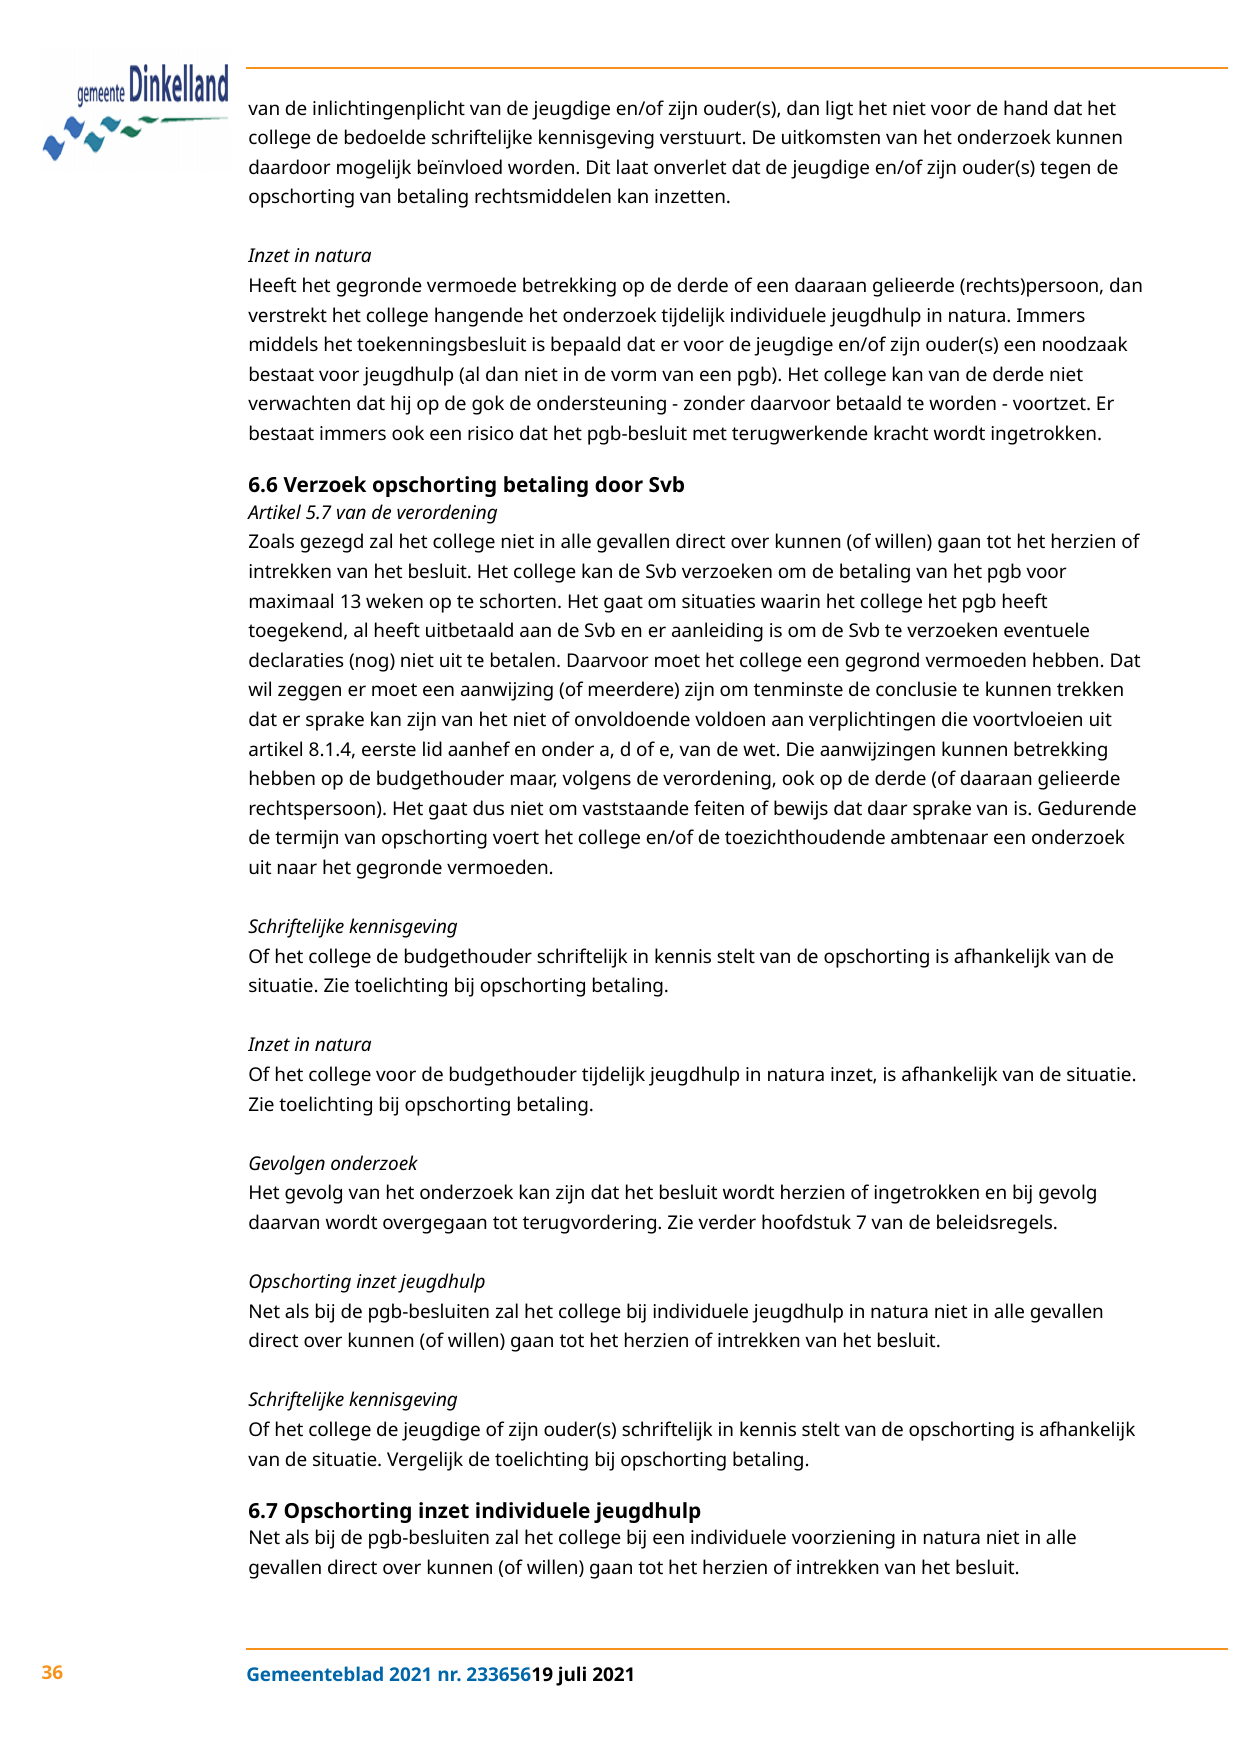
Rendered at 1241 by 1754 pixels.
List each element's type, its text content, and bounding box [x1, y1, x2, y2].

text Net als bij de pgb-besluiten zal het college bij een individuele voorziening in natura niet in alle gevallen direct over kunnen (of willen) gaan tot het herzien of intrekken van het besluit. [248, 1524, 1152, 1580]
text Inzet in natura [248, 243, 1152, 268]
text 6.7 Opschorting inzet individuele jeugdhulp [248, 1496, 1152, 1524]
text Gevolgen onderzoek [248, 1150, 1152, 1176]
picture [41, 47, 231, 172]
text Heeft het gegronde vermoede betrekking op de derde of een daaraan gelieerde (rechts)persoon, dan verstrekt het college hangende het onderzoek tijdelijk individuele jeugdhulp in natura. Immers middels het toekenningsbesluit is bepaald dat er voor de jeugdige en/of zijn ouder(s) een noodzaak bestaat voor jeugdhulp (al dan niet in de vorm van een pgb). Het college kan van de derde niet verwachten dat hij op de gok de ondersteuning - zonder daarvoor betaald te worden - voortzet. Er bestaat immers ook een risico dat het pgb-besluit met terugwerkende kracht wordt ingetrokken. [248, 272, 1152, 446]
text 6.6 Verzoek opschorting betaling door Svb [248, 471, 1152, 499]
text Schriftelijke kennisgeving [248, 913, 1152, 939]
text Of het college de jeugdige of zijn ouder(s) schriftelijk in kennis stelt van de opschorting is afhankelijk van de situatie. Vergelijk de toelichting bij opschorting betaling. [248, 1416, 1152, 1471]
text van de inlichtingenplicht van de jeugdige en/of zijn ouder(s), dan ligt het niet voor de hand dat het college de bedoelde schriftelijke kennisgeving verstuurt. De uitkomsten van het onderzoek kunnen daardoor mogelijk beïnvloed worden. Dit laat onverlet dat de jeugdige en/of zijn ouder(s) tegen de opschorting van betaling rechtsmiddelen kan inzetten. [248, 95, 1152, 209]
text Of het college voor de budgethouder tijdelijk jeugdhulp in natura inzet, is afhankelijk van de situatie. Zie toelichting bij opschorting betaling. [248, 1061, 1152, 1116]
text Artikel 5.7 van de verordening [248, 499, 1152, 525]
text Opschorting inzet jeugdhulp [248, 1268, 1152, 1294]
text Of het college de budgethouder schriftelijk in kennis stelt van de opschorting is afhankelijk van de situatie. Zie toelichting bij opschorting betaling. [248, 943, 1152, 998]
text Inzet in natura [248, 1032, 1152, 1057]
text Net als bij de pgb-besluiten zal het college bij individuele jeugdhulp in natura niet in alle gevallen direct over kunnen (of willen) gaan tot het herzien of intrekken van het besluit. [248, 1298, 1152, 1353]
text Schriftelijke kennisgeving [248, 1387, 1152, 1412]
text Het gevolg van het onderzoek kan zijn dat het besluit wordt herzien of ingetrokken en bij gevolg daarvan wordt overgegaan tot terugvordering. Zie verder hoofdstuk 7 van de beleidsregels. [248, 1179, 1152, 1235]
text Zoals gezegd zal het college niet in alle gevallen direct over kunnen (of willen) gaan tot het herzien of intrekken van het besluit. Het college kan de Svb verzoeken om de betaling van het pgb voor maximaal 13 weken op te schorten. Het gaat om situaties waarin het college het pgb heeft toegekend, al heeft uitbetaald aan de Svb en er aanleiding is om de Svb te verzoeken eventuele declaraties (nog) niet uit te betalen. Daarvoor moet het college een gegrond vermoeden hebben. Dat wil zeggen er moet een aanwijzing (of meerdere) zijn om tenminste de conclusie te kunnen trekken dat er sprake kan zijn van het niet of onvoldoende voldoen aan verplichtingen die voortvloeien uit artikel 8.1.4, eerste lid aanhef en onder a, d of e, van de wet. Die aanwijzingen kunnen betrekking hebben op de budgethouder maar, volgens de verordening, ook op de derde (of daaraan gelieerde rechtspersoon). Het gaat dus niet om vaststaande feiten of bewijs dat daar sprake van is. Gedurende de termijn van opschorting voert het college en/of de toezichthoudende ambtenaar een onderzoek uit naar het gegronde vermoeden. [248, 529, 1152, 880]
